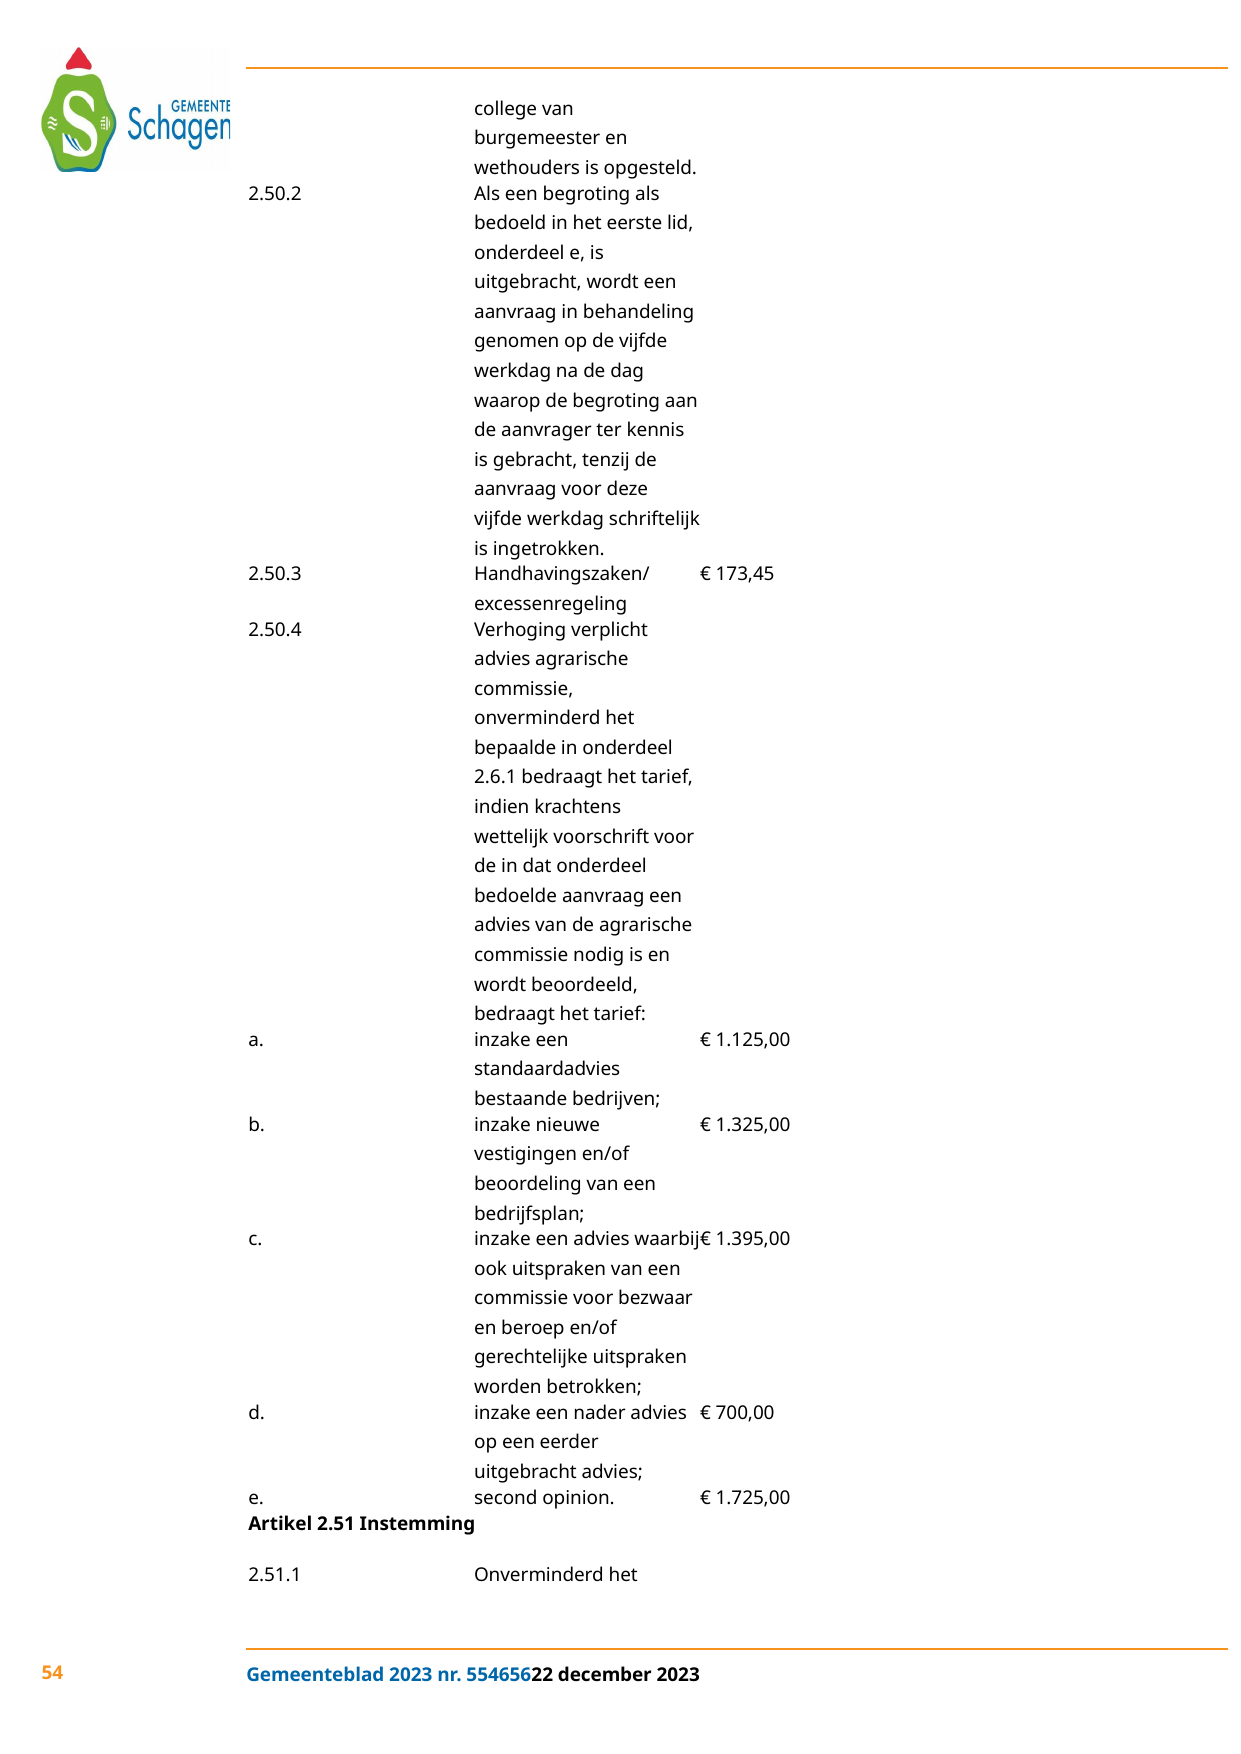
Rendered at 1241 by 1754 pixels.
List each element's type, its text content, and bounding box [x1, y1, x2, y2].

table_cell Als een begroting als bedoeld in het eerste lid, onderdeel e, is uitgebracht, wordt een aanvraag in behandeling genomen op de vijfde werkdag na de dag waarop de begroting aan de aanvrager ter kennis is gebracht, tenzij de aanvraag voor deze vijfde werkdag schriftelijk is ingetrokken. [474, 180, 700, 560]
table_cell [474, 1535, 700, 1561]
table_cell [926, 1535, 1152, 1561]
table_cell € 1.725,00 [700, 1484, 926, 1510]
table_cell [926, 1111, 1152, 1225]
table_cell [926, 616, 1152, 1026]
table_cell [700, 1561, 926, 1587]
table_cell e. [248, 1484, 474, 1510]
table_cell [248, 1535, 474, 1561]
table_cell Handhavingszaken/excessenregeling [474, 560, 700, 616]
table_cell [926, 1399, 1152, 1484]
table_cell Verhoging verplicht advies agrarische commissie, onverminderd het bepaalde in onderdeel 2.6.1 bedraagt het tarief, indien krachtens wettelijk voorschrift voor de in dat onderdeel bedoelde aanvraag een advies van de agrarische commissie nodig is en wordt beoordeeld, bedraagt het tarief: [474, 616, 700, 1026]
table_cell inzake een standaardadvies bestaande bedrijven; [474, 1026, 700, 1111]
table_cell [926, 1561, 1152, 1587]
table_cell a. [248, 1026, 474, 1111]
table_cell [926, 1225, 1152, 1399]
table_cell [926, 560, 1152, 616]
table_cell inzake nieuwe vestigingen en/of beoordeling van een bedrijfsplan; [474, 1111, 700, 1225]
table_cell 2.50.2 [248, 180, 474, 560]
table_cell college van burgemeester en wethouders is opgesteld. [474, 95, 700, 180]
table_cell € 173,45 [700, 560, 926, 616]
table_cell [700, 1535, 926, 1561]
table_cell [700, 95, 926, 180]
picture [41, 47, 231, 172]
table_cell Onverminderd het [474, 1561, 700, 1587]
table_cell inzake een nader advies op een eerder uitgebracht advies; [474, 1399, 700, 1484]
table_cell [926, 1026, 1152, 1111]
table_cell [926, 1510, 1152, 1535]
table_cell € 1.125,00 [700, 1026, 926, 1111]
table_cell € 1.325,00 [700, 1111, 926, 1225]
table_cell [926, 180, 1152, 560]
table_cell inzake een advies waarbij ook uitspraken van een commissie voor bezwaar en beroep en/of gerechtelijke uitspraken worden betrokken; [474, 1225, 700, 1399]
table_cell [926, 95, 1152, 180]
table_cell d. [248, 1399, 474, 1484]
table_cell € 1.395,00 [700, 1225, 926, 1399]
table_cell [700, 180, 926, 560]
table_cell 2.50.3 [248, 560, 474, 616]
table_cell Artikel 2.51 Instemming [248, 1510, 926, 1535]
table_cell second opinion. [474, 1484, 700, 1510]
table_cell [248, 95, 474, 180]
table_cell [926, 1484, 1152, 1510]
table_cell 2.51.1 [248, 1561, 474, 1587]
table_cell b. [248, 1111, 474, 1225]
table_cell € 700,00 [700, 1399, 926, 1484]
table_cell c. [248, 1225, 474, 1399]
table_cell [700, 616, 926, 1026]
table_cell 2.50.4 [248, 616, 474, 1026]
